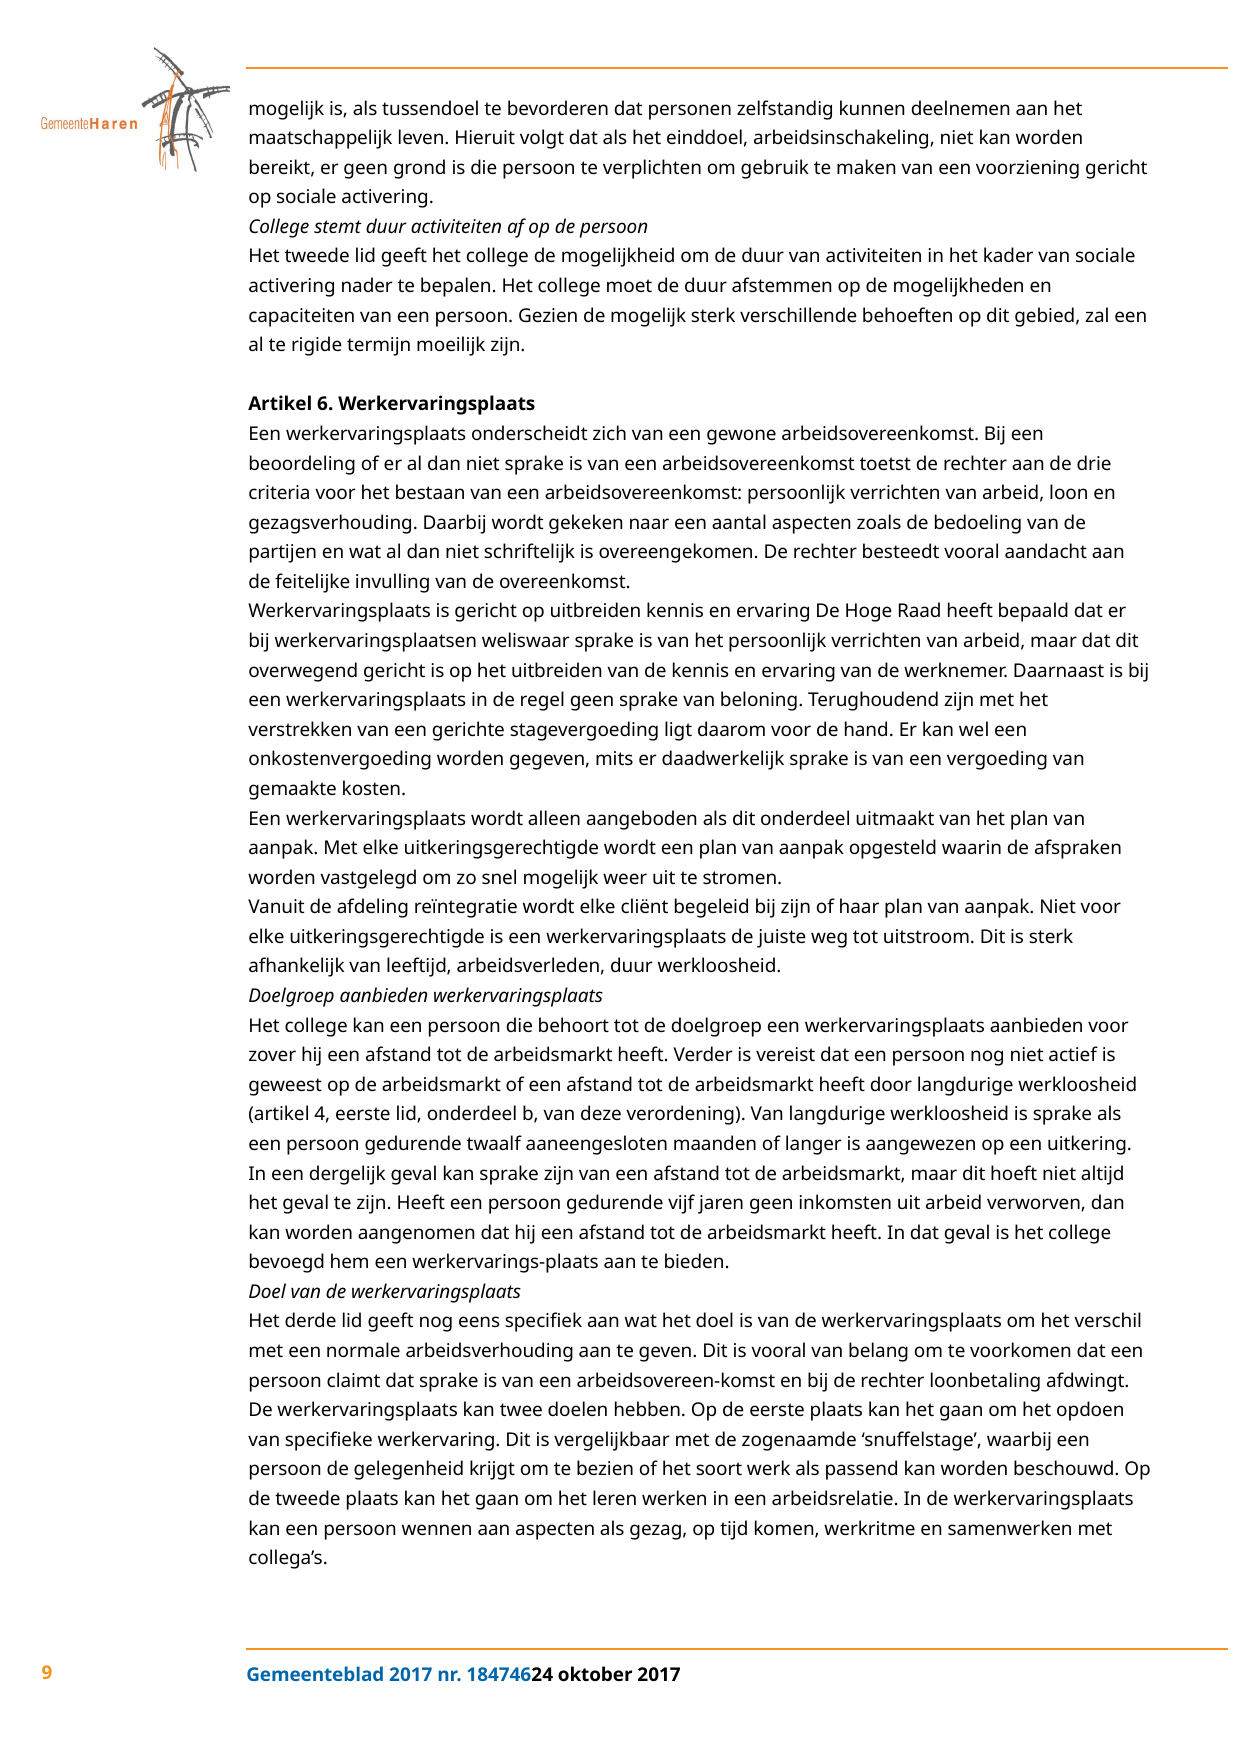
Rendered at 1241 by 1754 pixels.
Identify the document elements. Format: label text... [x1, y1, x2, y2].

text Artikel 6. Werkervaringsplaats [248, 391, 1152, 416]
text College stemt duur activiteiten af op de persoon [248, 213, 1152, 239]
text Een werkervaringsplaats onderscheidt zich van een gewone arbeidsovereenkomst. Bij een beoordeling of er al dan niet sprake is van een arbeidsovereenkomst toetst de rechter aan de drie criteria voor het bestaan van een arbeidsovereenkomst: persoonlijk verrichten van arbeid, loon en gezagsverhouding. Daarbij wordt gekeken naar een aantal aspecten zoals de bedoeling van de partijen en wat al dan niet schriftelijk is overeengekomen. De rechter besteedt vooral aandacht aan de feitelijke invulling van de overeenkomst. [248, 420, 1152, 594]
text Vanuit de afdeling reïntegratie wordt elke cliënt begeleid bij zijn of haar plan van aanpak. Niet voor elke uitkeringsgerechtigde is een werkervaringsplaats de juiste weg tot uitstroom. Dit is sterk afhankelijk van leeftijd, arbeidsverleden, duur werkloosheid. [248, 893, 1152, 978]
text Werkervaringsplaats is gericht op uitbreiden kennis en ervaring De Hoge Raad heeft bepaald dat er bij werkervaringsplaatsen weliswaar sprake is van het persoonlijk verrichten van arbeid, maar dat dit overwegend gericht is op het uitbreiden van de kennis en ervaring van de werknemer. Daarnaast is bij een werkervaringsplaats in de regel geen sprake van beloning. Terughoudend zijn met het verstrekken van een gerichte stagevergoeding ligt daarom voor de hand. Er kan wel een onkostenvergoeding worden gegeven, mits er daadwerkelijk sprake is van een vergoeding van gemaakte kosten. [248, 598, 1152, 801]
text Doel van de werkervaringsplaats [248, 1278, 1152, 1304]
text Het derde lid geeft nog eens specifiek aan wat het doel is van de werkervaringsplaats om het verschil met een normale arbeidsverhouding aan te geven. Dit is vooral van belang om te voorkomen dat een persoon claimt dat sprake is van een arbeidsovereen-komst en bij de rechter loonbetaling afdwingt. De werkervaringsplaats kan twee doelen hebben. Op de eerste plaats kan het gaan om het opdoen van specifieke werkervaring. Dit is vergelijkbaar met de zogenaamde ‘snuffelstage’, waarbij een persoon de gelegenheid krijgt om te bezien of het soort werk als passend kan worden beschouwd. Op de tweede plaats kan het gaan om het leren werken in een arbeidsrelatie. In de werkervaringsplaats kan een persoon wennen aan aspecten als gezag, op tijd komen, werkritme en samenwerken met collega’s. [248, 1308, 1152, 1570]
text Het tweede lid geeft het college de mogelijkheid om de duur van activiteiten in het kader van sociale activering nader te bepalen. Het college moet de duur afstemmen op de mogelijkheden en capaciteiten van een persoon. Gezien de mogelijk sterk verschillende behoeften op dit gebied, zal een al te rigide termijn moeilijk zijn. [248, 243, 1152, 357]
text Een werkervaringsplaats wordt alleen aangeboden als dit onderdeel uitmaakt van het plan van aanpak. Met elke uitkeringsgerechtigde wordt een plan van aanpak opgesteld waarin de afspraken worden vastgelegd om zo snel mogelijk weer uit te stromen. [248, 805, 1152, 890]
text Het college kan een persoon die behoort tot de doelgroep een werkervaringsplaats aanbieden voor zover hij een afstand tot de arbeidsmarkt heeft. Verder is vereist dat een persoon nog niet actief is geweest op de arbeidsmarkt of een afstand tot de arbeidsmarkt heeft door langdurige werkloosheid (artikel 4, eerste lid, onderdeel b, van deze verordening). Van langdurige werkloosheid is sprake als een persoon gedurende twaalf aaneengesloten maanden of langer is aangewezen op een uitkering. In een dergelijk geval kan sprake zijn van een afstand tot de arbeidsmarkt, maar dit hoeft niet altijd het geval te zijn. Heeft een persoon gedurende vijf jaren geen inkomsten uit arbeid verworven, dan kan worden aangenomen dat hij een afstand tot de arbeidsmarkt heeft. In dat geval is het college bevoegd hem een werkervarings-plaats aan te bieden. [248, 1012, 1152, 1274]
text Doelgroep aanbieden werkervaringsplaats [248, 982, 1152, 1008]
picture [41, 47, 231, 172]
text mogelijk is, als tussendoel te bevorderen dat personen zelfstandig kunnen deelnemen aan het maatschappelijk leven. Hieruit volgt dat als het einddoel, arbeidsinschakeling, niet kan worden bereikt, er geen grond is die persoon te verplichten om gebruik te maken van een voorziening gericht op sociale activering. [248, 95, 1152, 209]
